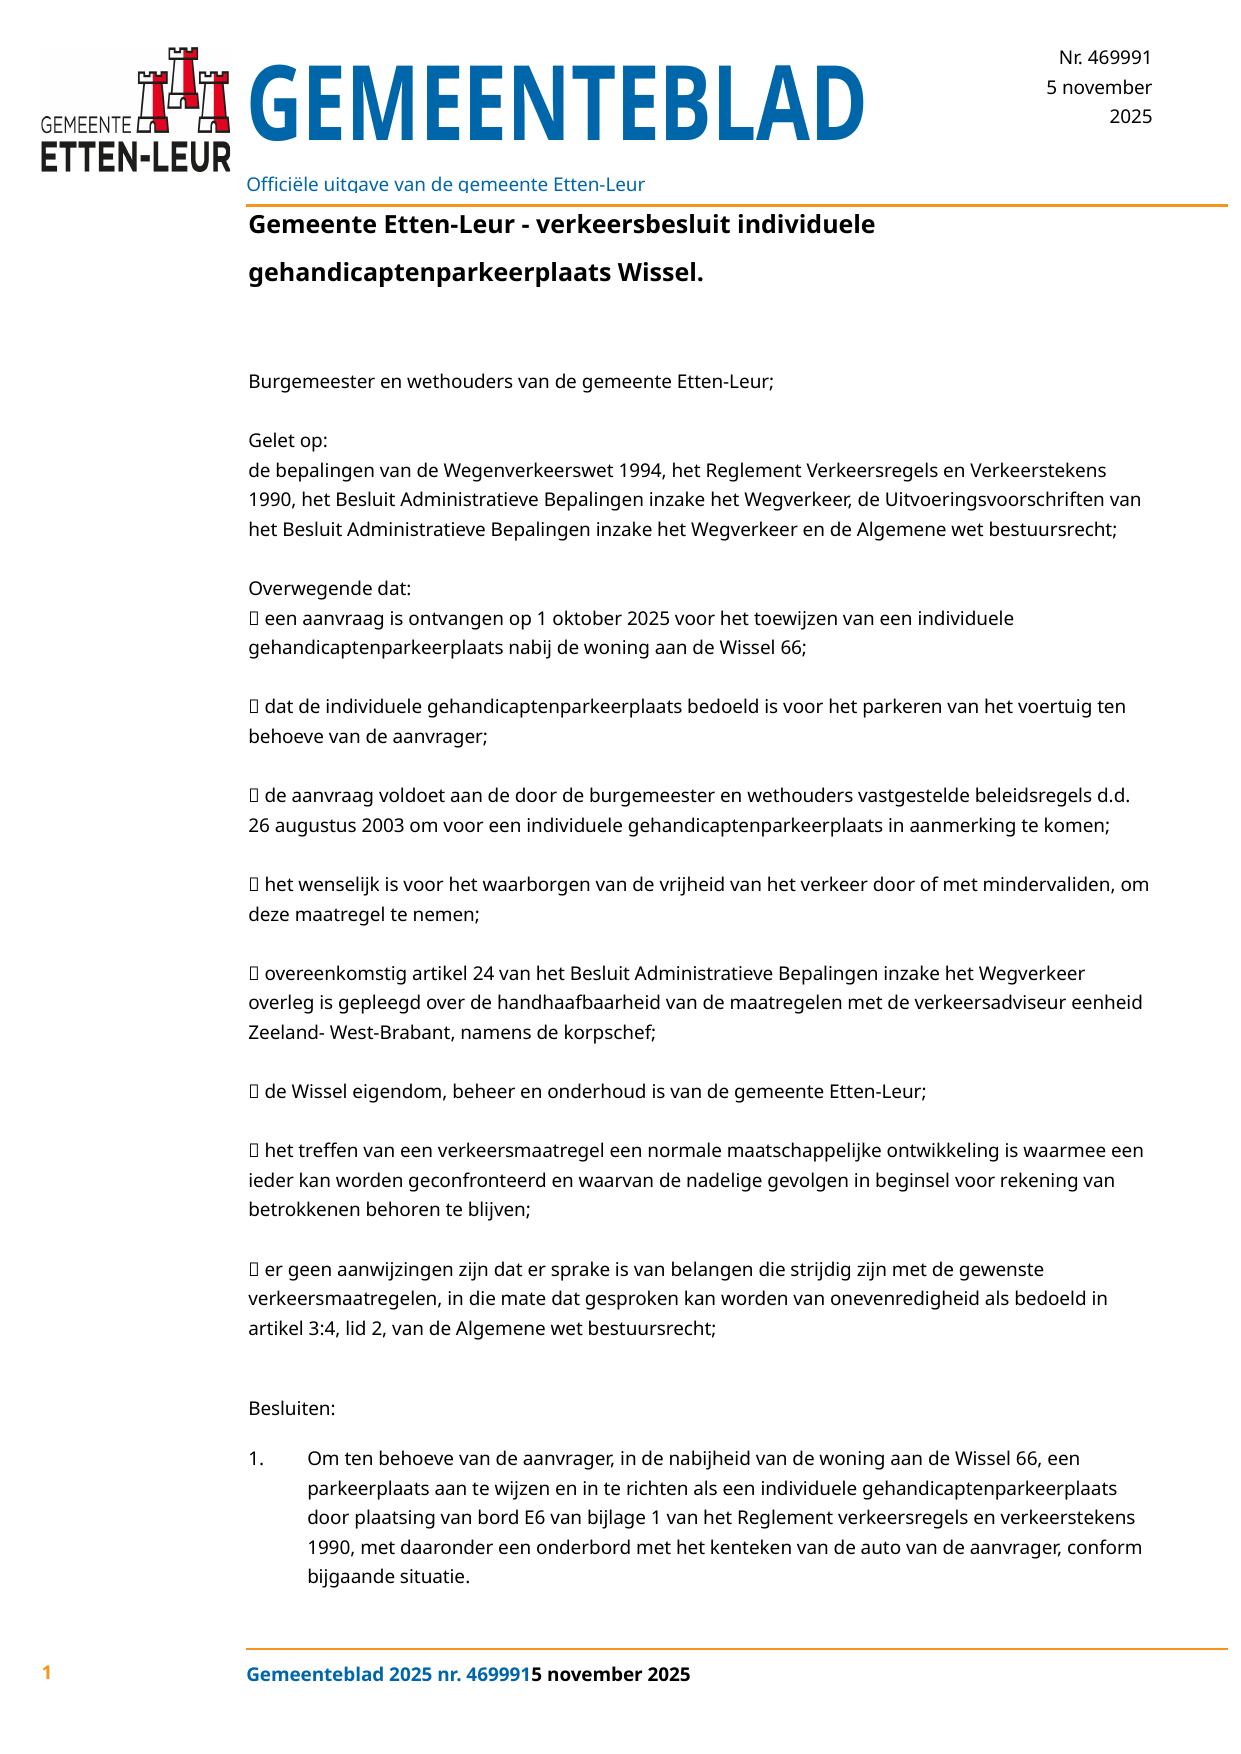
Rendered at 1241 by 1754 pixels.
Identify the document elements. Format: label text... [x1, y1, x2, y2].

text  de aanvraag voldoet aan de door de burgemeester en wethouders vastgestelde beleidsregels d.d. 26 augustus 2003 om voor een individuele gehandicaptenparkeerplaats in aanmerking te komen; [248, 782, 1152, 838]
text Burgemeester en wethouders van de gemeente Etten-Leur; [248, 368, 1152, 394]
text  de Wissel eigendom, beheer en onderhoud is van de gemeente Etten-Leur; [248, 1078, 1152, 1104]
text  het treffen van een verkeersmaatregel een normale maatschappelijke ontwikkeling is waarmee een ieder kan worden geconfronteerd en waarvan de nadelige gevolgen in beginsel voor rekening van betrokkenen behoren te blijven; [248, 1137, 1152, 1222]
picture [41, 47, 231, 172]
list Om ten behoeve van de aanvrager, in de nabijheid van de woning aan de Wissel 66, een parkeerplaats aan te wijzen en in te richten als een individuele gehandicaptenparkeerplaats door plaatsing van bord E6 van bijlage 1 van het Reglement verkeersregels en verkeerstekens 1990, met daaronder een onderbord met het kenteken van de auto van de aanvrager, conform bijgaande situatie. [248, 1445, 1152, 1589]
text Overwegende dat: [248, 575, 1152, 601]
text de bepalingen van de Wegenverkeerswet 1994, het Reglement Verkeersregels en Verkeerstekens 1990, het Besluit Administratieve Bepalingen inzake het Wegverkeer, de Uitvoeringsvoorschriften van het Besluit Administratieve Bepalingen inzake het Wegverkeer en de Algemene wet bestuursrecht; [248, 457, 1152, 542]
text  het wenselijk is voor het waarborgen van de vrijheid van het verkeer door of met mindervaliden, om deze maatregel te nemen; [248, 871, 1152, 926]
text Gelet op: [248, 427, 1152, 453]
text  overeenkomstig artikel 24 van het Besluit Administratieve Bepalingen inzake het Wegverkeer overleg is gepleegd over de handhaafbaarheid van de maatregelen met de verkeersadviseur eenheid Zeeland- West-Brabant, namens de korpschef; [248, 960, 1152, 1045]
text  dat de individuele gehandicaptenparkeerplaats bedoeld is voor het parkeren van het voertuig ten behoeve van de aanvrager; [248, 694, 1152, 749]
text Besluiten: [248, 1395, 1152, 1421]
text  een aanvraag is ontvangen op 1 oktober 2025 voor het toewijzen van een individuele gehandicaptenparkeerplaats nabij de woning aan de Wissel 66; [248, 605, 1152, 660]
text  er geen aanwijzingen zijn dat er sprake is van belangen die strijdig zijn met de gewenste verkeersmaatregelen, in die mate dat gesproken kan worden van onevenredigheid als bedoeld in artikel 3:4, lid 2, van de Algemene wet bestuursrecht; [248, 1256, 1152, 1341]
text Gemeente Etten-Leur - verkeersbesluit individuele gehandicaptenparkeerplaats Wissel. [248, 207, 1152, 288]
